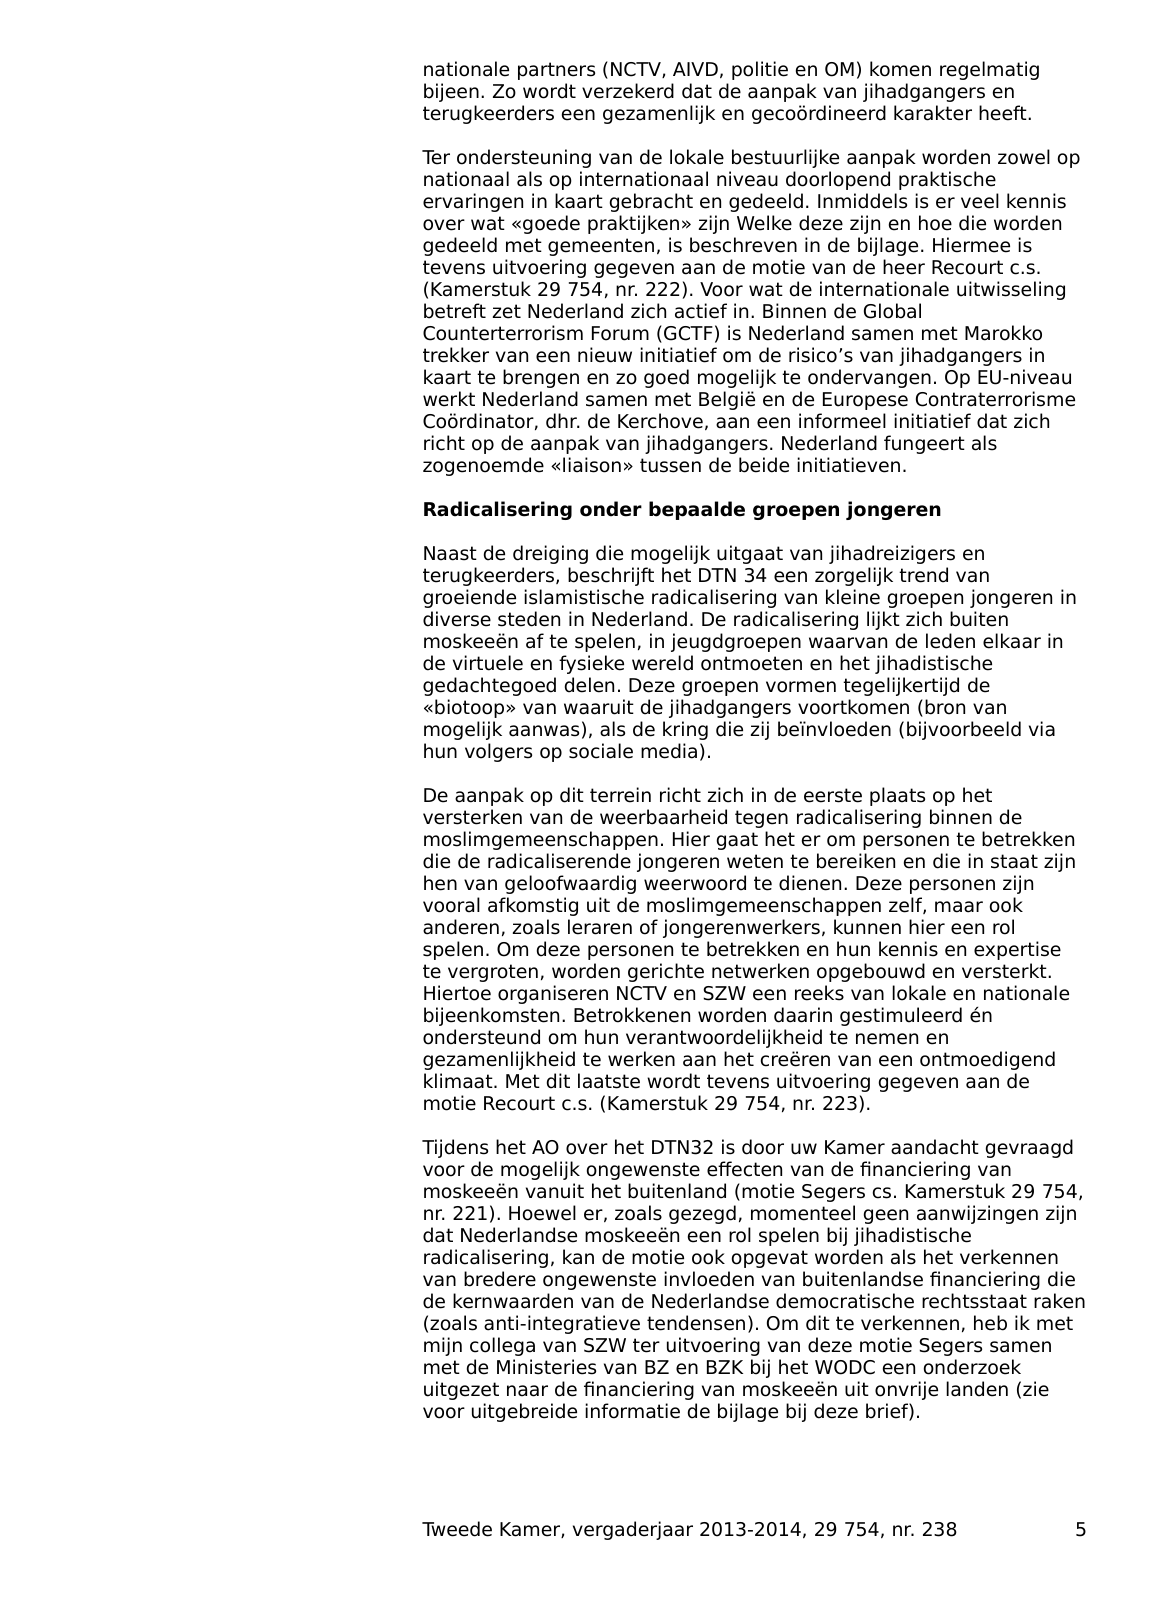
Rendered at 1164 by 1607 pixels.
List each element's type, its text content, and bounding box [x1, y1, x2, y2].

text De aanpak op dit terrein richt zich in de eerste plaats op het versterken van de weerbaarheid tegen radicalisering binnen de moslimgemeenschappen. Hier gaat het er om personen te betrekken die de radicaliserende jongeren weten te bereiken en die in staat zijn hen van geloofwaardig weerwoord te dienen. Deze personen zijn vooral afkomstig uit de moslimgemeenschappen zelf, maar ook anderen, zoals leraren of jongerenwerkers, kunnen hier een rol spelen. Om deze personen te betrekken en hun kennis en expertise te vergroten, worden gerichte netwerken opgebouwd en versterkt. Hiertoe organiseren NCTV en SZW een reeks van lokale en nationale bijeenkomsten. Betrokkenen worden daarin gestimuleerd én ondersteund om hun verantwoordelijkheid te nemen en gezamenlijkheid te werken aan het creëren van een ontmoedigend klimaat. Met dit laatste wordt tevens uitvoering gegeven aan de motie Recourt c.s. (Kamerstuk 29 754, nr. 223). [422, 785, 1087, 1115]
subtitle Radicalisering onder bepaalde groepen jongeren [422, 499, 1087, 521]
text Ter ondersteuning van de lokale bestuurlijke aanpak worden zowel op nationaal als op internationaal niveau doorlopend praktische ervaringen in kaart gebracht en gedeeld. Inmiddels is er veel kennis over wat «goede praktijken» zijn Welke deze zijn en hoe die worden gedeeld met gemeenten, is beschreven in de bijlage. Hiermee is tevens uitvoering gegeven aan de motie van de heer Recourt c.s. (Kamerstuk 29 754, nr. 222). Voor wat de internationale uitwisseling betreft zet Nederland zich actief in. Binnen de Global Counterterrorism Forum (GCTF) is Nederland samen met Marokko trekker van een nieuw initiatief om de risico’s van jihadgangers in kaart te brengen en zo goed mogelijk te ondervangen. Op EU-niveau werkt Nederland samen met België en de Europese Contraterrorisme Coördinator, dhr. de Kerchove, aan een informeel initiatief dat zich richt op de aanpak van jihadgangers. Nederland fungeert als zogenoemde «liaison» tussen de beide initiatieven. [422, 147, 1087, 477]
text nationale partners (NCTV, AIVD, politie en OM) komen regelmatig bijeen. Zo wordt verzekerd dat de aanpak van jihadgangers en terugkeerders een gezamenlijk en gecoördineerd karakter heeft. [422, 59, 1087, 125]
text Tijdens het AO over het DTN32 is door uw Kamer aandacht gevraagd voor de mogelijk ongewenste effecten van de financiering van moskeeën vanuit het buitenland (motie Segers cs. Kamerstuk 29 754, nr. 221). Hoewel er, zoals gezegd, momenteel geen aanwijzingen zijn dat Nederlandse moskeeën een rol spelen bij jihadistische radicalisering, kan de motie ook opgevat worden als het verkennen van bredere ongewenste invloeden van buitenlandse financiering die de kernwaarden van de Nederlandse democratische rechtsstaat raken (zoals anti-integratieve tendensen). Om dit te verkennen, heb ik met mijn collega van SZW ter uitvoering van deze motie Segers samen met de Ministeries van BZ en BZK bij het WODC een onderzoek uitgezet naar de financiering van moskeeën uit onvrije landen (zie voor uitgebreide informatie de bijlage bij deze brief). [422, 1137, 1087, 1423]
text Naast de dreiging die mogelijk uitgaat van jihadreizigers en terugkeerders, beschrijft het DTN 34 een zorgelijk trend van groeiende islamistische radicalisering van kleine groepen jongeren in diverse steden in Nederland. De radicalisering lijkt zich buiten moskeeën af te spelen, in jeugdgroepen waarvan de leden elkaar in de virtuele en fysieke wereld ontmoeten en het jihadistische gedachtegoed delen. Deze groepen vormen tegelijkertijd de «biotoop» van waaruit de jihadgangers voortkomen (bron van mogelijk aanwas), als de kring die zij beïnvloeden (bijvoorbeeld via hun volgers op sociale media). [422, 543, 1087, 763]
